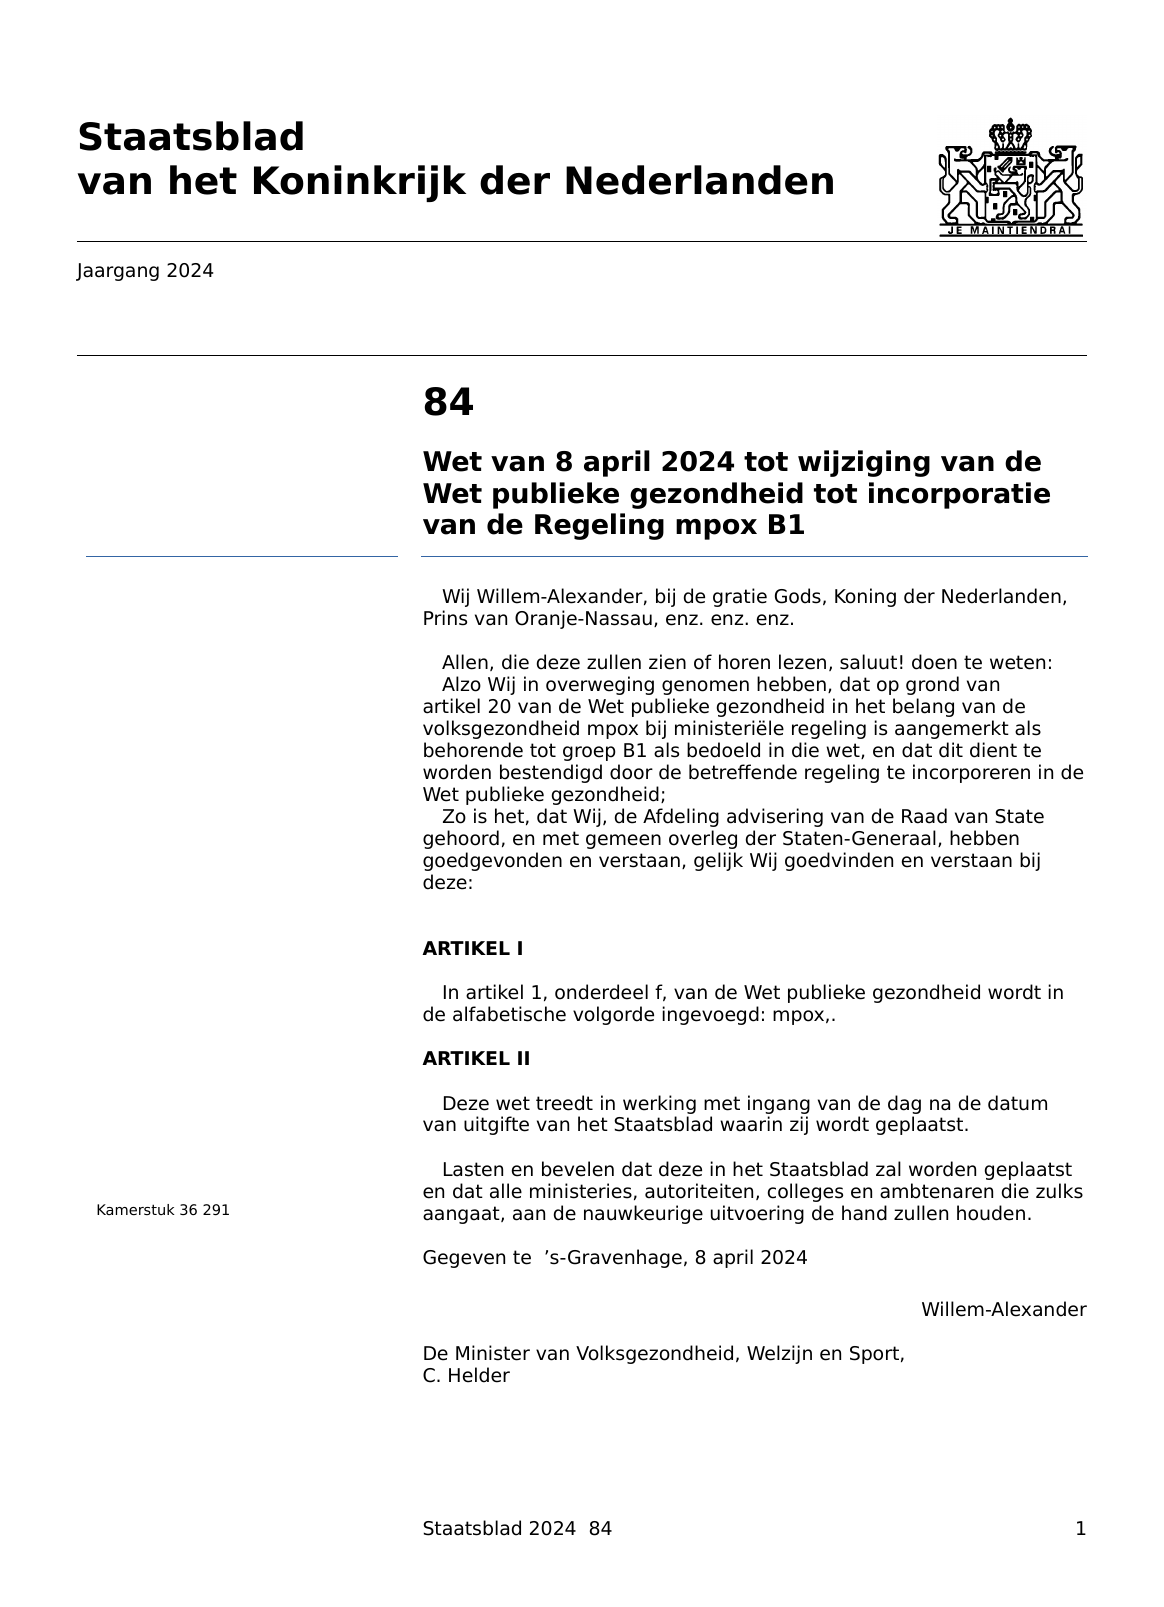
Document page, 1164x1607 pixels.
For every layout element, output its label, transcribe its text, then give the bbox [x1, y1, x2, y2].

table_header [886, 100, 1087, 241]
text Alzo Wij in overweging genomen hebben, dat op grond van artikel 20 van de Wet publieke gezondheid in het belang van de volksgezondheid mpox bij ministeriële regeling is aangemerkt als behorende tot groep B1 als bedoeld in die wet, en dat dit dient te worden bestendigd door de betreffende regeling te incorporeren in de Wet publieke gezondheid; [422, 674, 1087, 806]
picture [936, 115, 1087, 240]
text Kamerstuk 36 291 [77, 1201, 396, 1218]
text Allen, die deze zullen zien of horen lezen, saluut! doen te weten: [422, 652, 1087, 674]
text In artikel 1, onderdeel f, van de Wet publieke gezondheid wordt in de alfabetische volgorde ingevoegd: mpox,. [422, 982, 1087, 1026]
subtitle 84 [422, 381, 1087, 424]
text Wij Willem-Alexander, bij de gratie Gods, Koning der Nederlanden, Prins van Oranje-Nassau, enz. enz. enz. [422, 586, 1087, 629]
text De Minister van Volksgezondheid, Welzijn en Sport, C. Helder [422, 1343, 1087, 1387]
text Zo is het, dat Wij, de Afdeling advisering van de Raad van State gehoord, en met gemeen overleg der Staten-Generaal, hebben goedgevonden en verstaan, gelijk Wij goedvinden en verstaan bij deze: [422, 806, 1087, 893]
text Deze wet treedt in werking met ingang van de dag na de datum van uitgifte van het Staatsblad waarin zij wordt geplaatst. [422, 1092, 1087, 1136]
text Willem-Alexander [422, 1299, 1087, 1321]
subtitle ARTIKEL II [422, 1048, 1087, 1070]
text Lasten en bevelen dat deze in het Staatsblad zal worden geplaatst en dat alle ministeries, autoriteiten, colleges en ambtenaren die zulks aangaat, aan de nauwkeurige uitvoering de hand zullen houden. [422, 1158, 1087, 1224]
text Wet van 8 april 2024 tot wijziging van de Wet publieke gezondheid tot incorporatie van de Regeling mpox B1 [422, 447, 1087, 541]
table_header Staatsblad van het Koninkrijk der Nederlanden [77, 100, 886, 241]
subtitle ARTIKEL I [422, 938, 1087, 960]
text Gegeven te ’s-Gravenhage, 8 april 2024 [422, 1247, 1087, 1269]
table_cell Jaargang 2024 [77, 242, 1087, 355]
